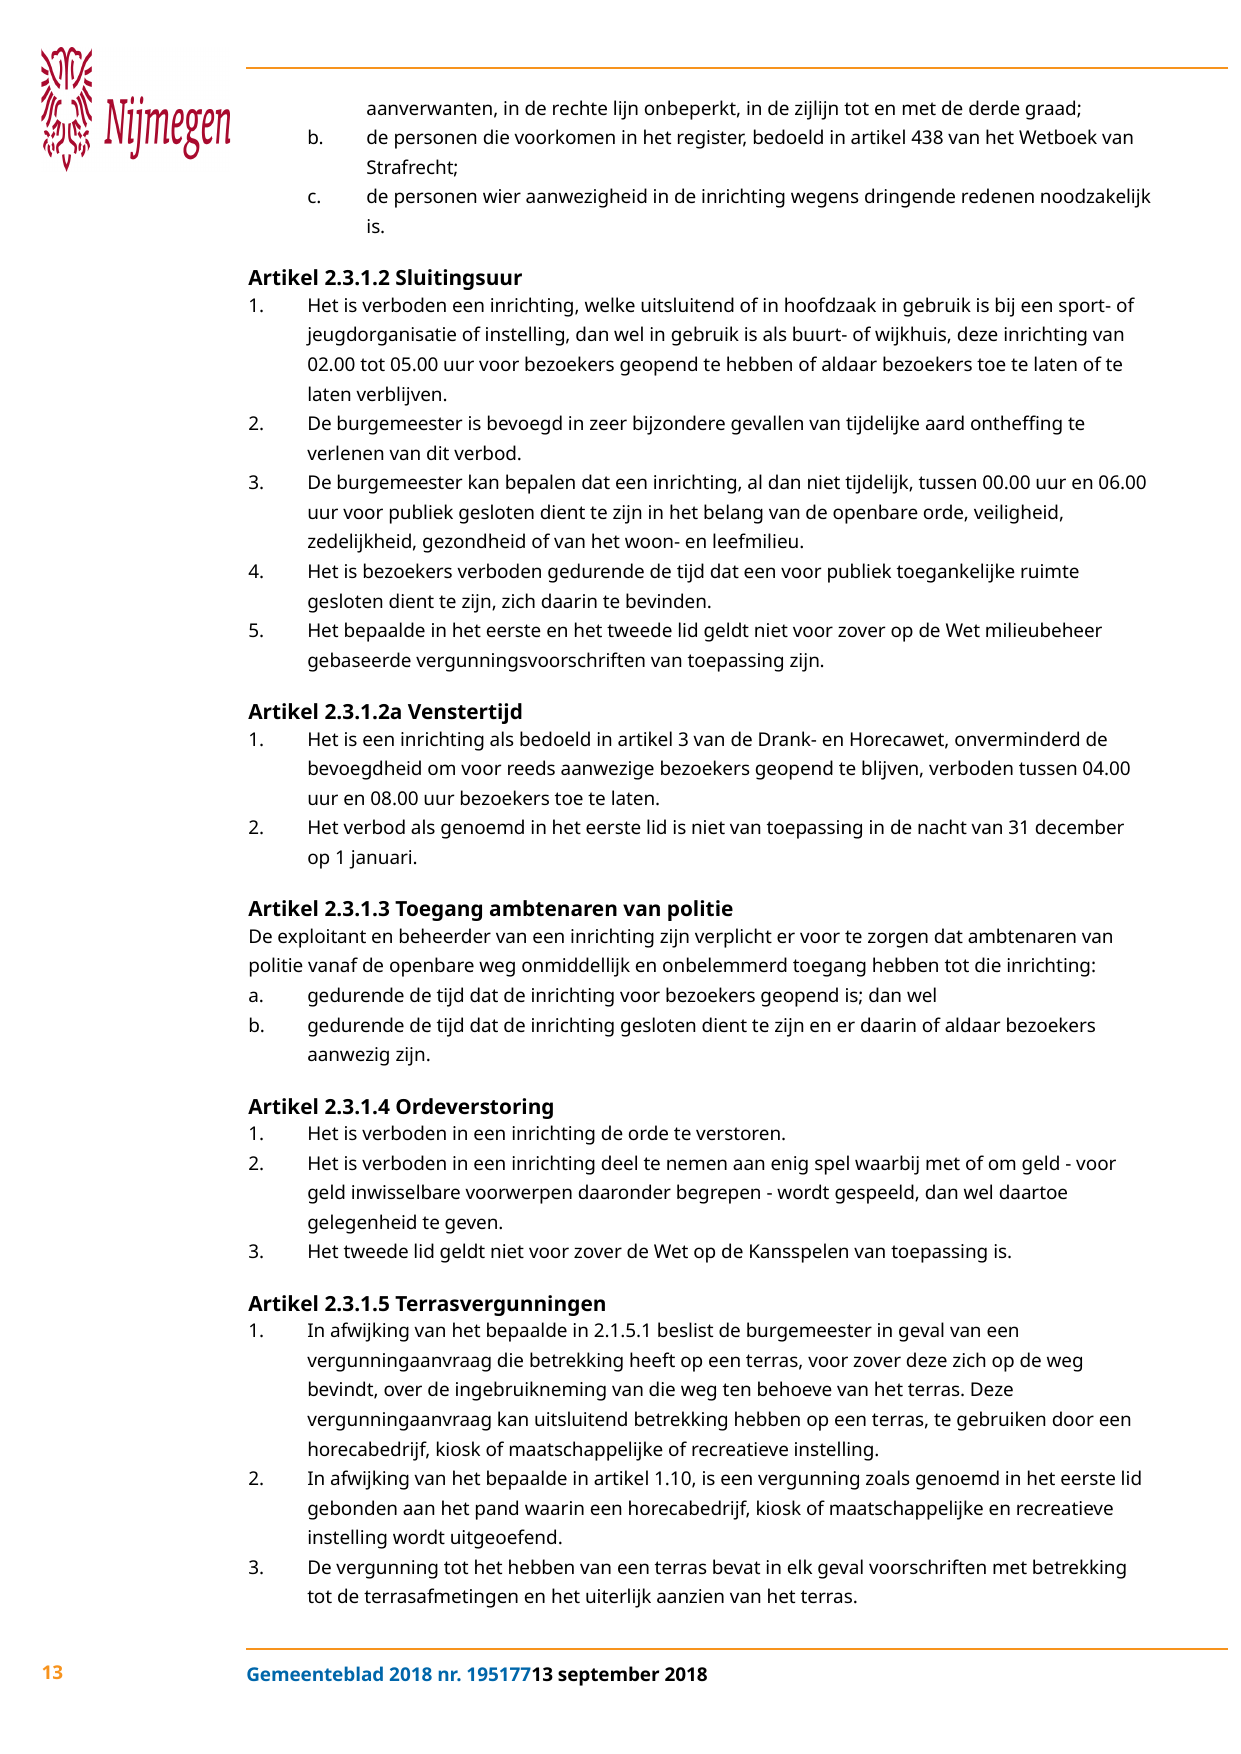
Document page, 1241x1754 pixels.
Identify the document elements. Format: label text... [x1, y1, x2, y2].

text Artikel 2.3.1.2 Sluitingsuur [248, 263, 1152, 292]
list Het is bezoekers verboden gedurende de tijd dat een voor publiek toegankelijke ruimte gesloten dient te zijn, zich daarin te bevinden. [248, 558, 1152, 613]
list De vergunning tot het hebben van een terras bevat in elk geval voorschriften met betrekking tot de terrasafmetingen en het uiterlijk aanzien van het terras. [248, 1554, 1152, 1609]
list Het bepaalde in het eerste en het tweede lid geldt niet voor zover op de Wet milieubeheer gebaseerde vergunningsvoorschriften van toepassing zijn. [248, 617, 1152, 673]
list Het is verboden in een inrichting deel te nemen aan enig spel waarbij met of om geld - voor geld inwisselbare voorwerpen daaronder begrepen - wordt gespeeld, dan wel daartoe gelegenheid te geven. [248, 1150, 1152, 1235]
list Het verbod als genoemd in het eerste lid is niet van toepassing in de nacht van 31 december op 1 januari. [248, 814, 1152, 870]
list de personen wier aanwezigheid in de inrichting wegens dringende redenen noodzakelijk is. [307, 183, 1152, 239]
text Artikel 2.3.1.5 Terrasvergunningen [248, 1289, 1152, 1317]
list De burgemeester kan bepalen dat een inrichting, al dan niet tijdelijk, tussen 00.00 uur en 06.00 uur voor publiek gesloten dient te zijn in het belang van de openbare orde, veiligheid, zedelijkheid, gezondheid of van het woon- en leefmilieu. [248, 469, 1152, 554]
list De burgemeester is bevoegd in zeer bijzondere gevallen van tijdelijke aard ontheffing te verlenen van dit verbod. [248, 410, 1152, 466]
text Artikel 2.3.1.4 Ordeverstoring [248, 1092, 1152, 1120]
text Artikel 2.3.1.3 Toegang ambtenaren van politie [248, 894, 1152, 923]
list In afwijking van het bepaalde in 2.1.5.1 beslist de burgemeester in geval van een vergunningaanvraag die betrekking heeft op een terras, voor zover deze zich op de weg bevindt, over de ingebruikneming van die weg ten behoeve van het terras. Deze vergunningaanvraag kan uitsluitend betrekking hebben op een terras, te gebruiken door een horecabedrijf, kiosk of maatschappelijke of recreatieve instelling. [248, 1317, 1152, 1461]
picture [41, 47, 231, 172]
list In afwijking van het bepaalde in artikel 1.10, is een vergunning zoals genoemd in het eerste lid gebonden aan het pand waarin een horecabedrijf, kiosk of maatschappelijke en recreatieve instelling wordt uitgeoefend. [248, 1465, 1152, 1550]
list Het is verboden in een inrichting de orde te verstoren. [248, 1120, 1152, 1146]
list de personen die voorkomen in het register, bedoeld in artikel 438 van het Wetboek van Strafrecht; [307, 124, 1152, 180]
list gedurende de tijd dat de inrichting voor bezoekers geopend is; dan wel [248, 982, 1152, 1008]
list Het is verboden een inrichting, welke uitsluitend of in hoofdzaak in gebruik is bij een sport- of jeugdorganisatie of instelling, dan wel in gebruik is als buurt- of wijkhuis, deze inrichting van 02.00 tot 05.00 uur voor bezoekers geopend te hebben of aldaar bezoekers toe te laten of te laten verblijven. [248, 292, 1152, 406]
list Het tweede lid geldt niet voor zover de Wet op de Kansspelen van toepassing is. [248, 1238, 1152, 1264]
list gedurende de tijd dat de inrichting gesloten dient te zijn en er daarin of aldaar bezoekers aanwezig zijn. [248, 1012, 1152, 1067]
list Het is een inrichting als bedoeld in artikel 3 van de Drank- en Horecawet, onverminderd de bevoegdheid om voor reeds aanwezige bezoekers geopend te blijven, verboden tussen 04.00 uur en 08.00 uur bezoekers toe te laten. [248, 726, 1152, 811]
list aanverwanten, in de rechte lijn onbeperkt, in de zijlijn tot en met de derde graad; [307, 95, 1152, 121]
text Artikel 2.3.1.2a Venstertijd [248, 697, 1152, 726]
text De exploitant en beheerder van een inrichting zijn verplicht er voor te zorgen dat ambtenaren van politie vanaf de openbare weg onmiddellijk en onbelemmerd toegang hebben tot die inrichting: [248, 923, 1152, 978]
